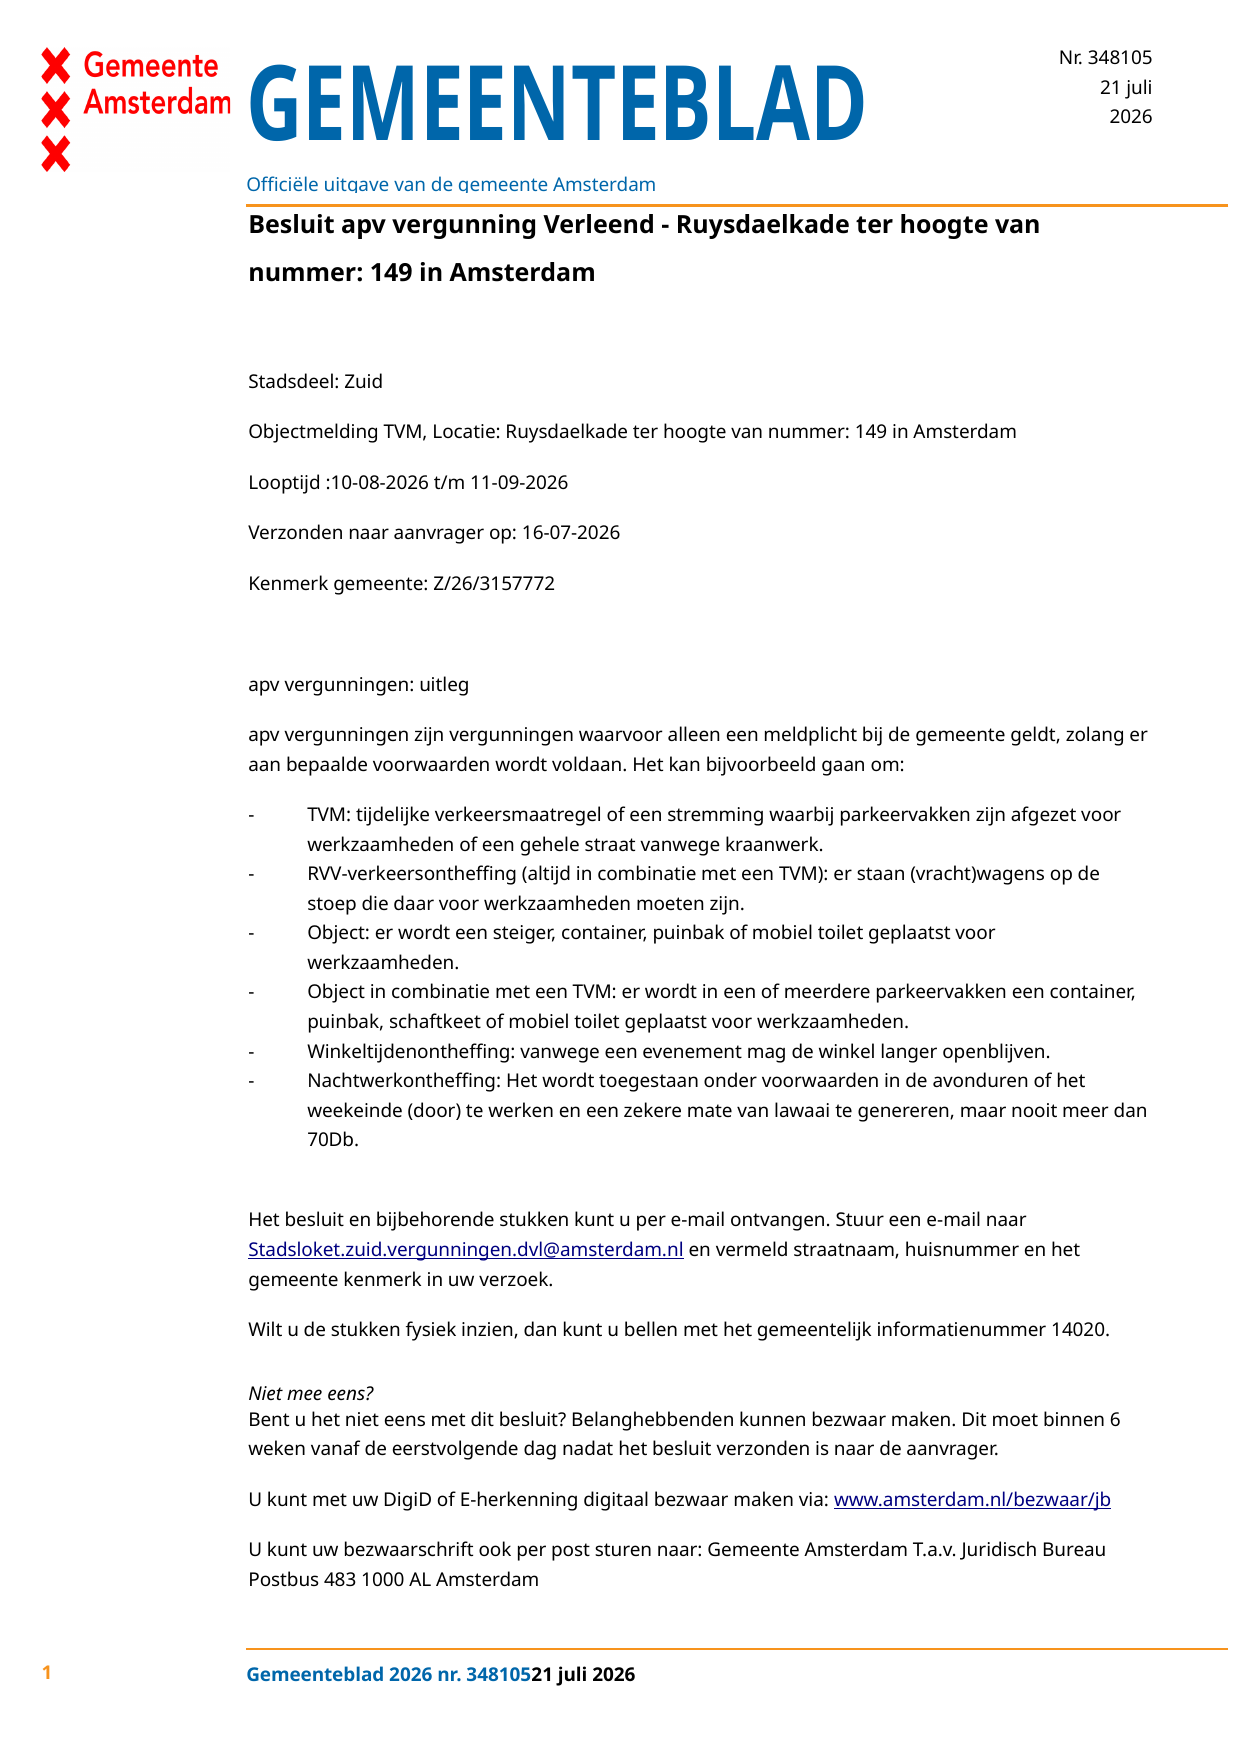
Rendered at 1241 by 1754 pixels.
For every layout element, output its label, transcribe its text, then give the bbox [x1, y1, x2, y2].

text Kenmerk gemeente: Z/26/3157772 [248, 570, 1152, 596]
picture [41, 47, 231, 172]
text apv vergunningen zijn vergunningen waarvoor alleen een meldplicht bij de gemeente geldt, zolang er aan bepaalde voorwaarden wordt voldaan. Het kan bijvoorbeeld gaan om: [248, 721, 1152, 777]
list Nachtwerkontheffing: Het wordt toegestaan onder voorwaarden in de avonduren of het weekeinde (door) te werken en een zekere mate van lawaai te genereren, maar nooit meer dan 70Db. [248, 1067, 1152, 1152]
list Winkeltijdenontheffing: vanwege een evenement mag de winkel langer openblijven. [248, 1038, 1152, 1064]
list Object: er wordt een steiger, container, puinbak of mobiel toilet geplaatst voor werkzaamheden. [248, 919, 1152, 975]
text apv vergunningen: uitleg [248, 671, 1152, 697]
text Verzonden naar aanvrager op: 16-07-2026 [248, 519, 1152, 545]
list RVV-verkeersontheffing (altijd in combinatie met een TVM): er staan (vracht)wagens op de stoep die daar voor werkzaamheden moeten zijn. [248, 860, 1152, 916]
text Besluit apv vergunning Verleend - Ruysdaelkade ter hoogte van nummer: 149 in Amsterdam [248, 207, 1152, 288]
list Object in combinatie met een TVM: er wordt in een of meerdere parkeervakken een container, puinbak, schaftkeet of mobiel toilet geplaatst voor werkzaamheden. [248, 979, 1152, 1034]
text Looptijd :10-08-2026 t/m 11-09-2026 [248, 469, 1152, 495]
text Wilt u de stukken fysiek inzien, dan kunt u bellen met het gemeentelijk informatienummer 14020. [248, 1316, 1152, 1342]
list TVM: tijdelijke verkeersmaatregel of een stremming waarbij parkeervakken zijn afgezet voor werkzaamheden of een gehele straat vanwege kraanwerk. [248, 801, 1152, 857]
text Bent u het niet eens met dit besluit? Belanghebbenden kunnen bezwaar maken. Dit moet binnen 6 weken vanaf de eerstvolgende dag nadat het besluit verzonden is naar de aanvrager. [248, 1406, 1152, 1461]
text U kunt uw bezwaarschrift ook per post sturen naar: Gemeente Amsterdam T.a.v. Juridisch Bureau Postbus 483 1000 AL Amsterdam [248, 1536, 1152, 1592]
text Stadsdeel: Zuid [248, 368, 1152, 394]
text U kunt met uw DigiD of E-herkenning digitaal bezwaar maken via: www.amsterdam.nl/bezwaar/jb [248, 1486, 1152, 1512]
text Het besluit en bijbehorende stukken kunt u per e-mail ontvangen. Stuur een e-mail naar Stadsloket.zuid.vergunningen.dvl@amsterdam.nl en vermeld straatnaam, huisnummer en het gemeente kenmerk in uw verzoek. [248, 1207, 1152, 1292]
text Niet mee eens? [248, 1380, 1152, 1406]
text Objectmelding TVM, Locatie: Ruysdaelkade ter hoogte van nummer: 149 in Amsterdam [248, 419, 1152, 444]
